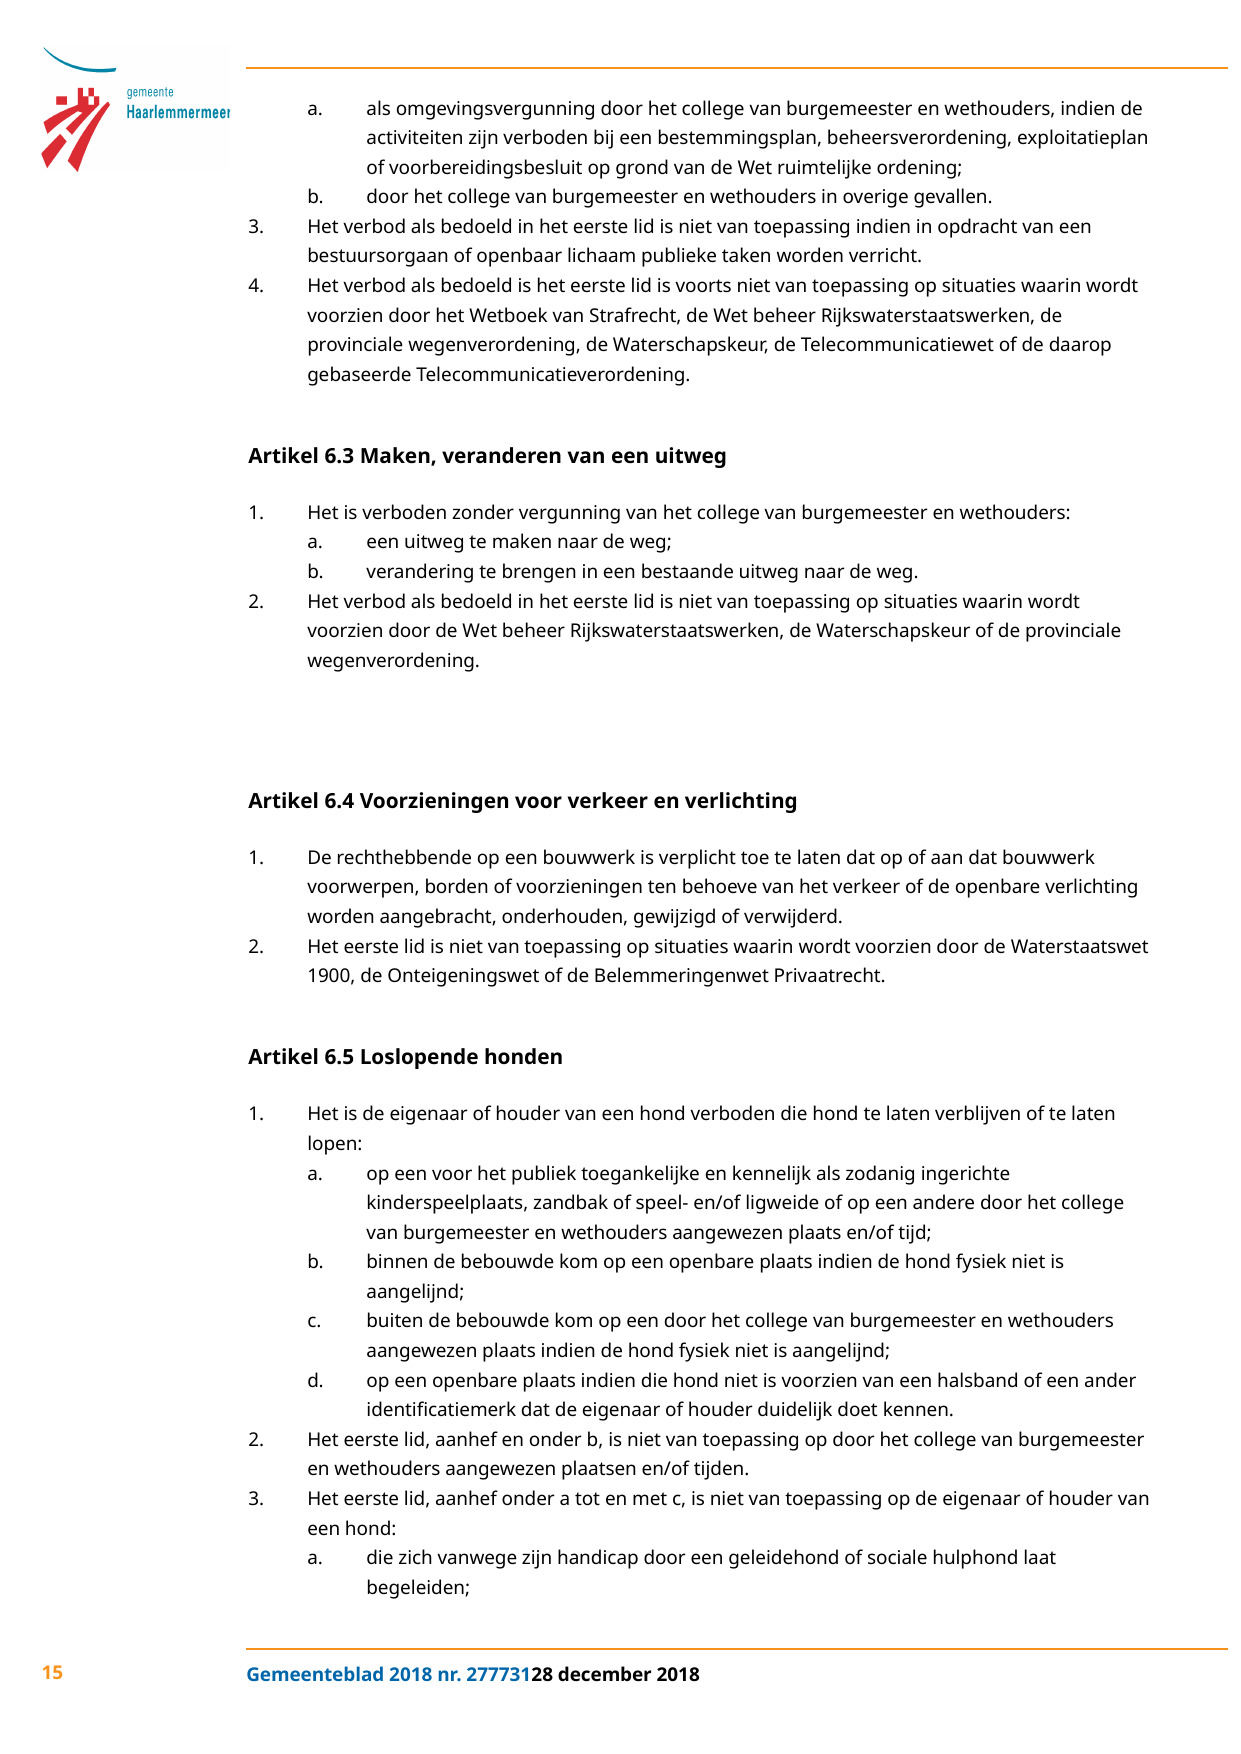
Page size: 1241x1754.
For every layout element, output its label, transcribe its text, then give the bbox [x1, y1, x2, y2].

list een uitweg te maken naar de weg; [307, 529, 1152, 554]
picture [41, 47, 231, 172]
list Het is verboden zonder vergunning van het college van burgemeester en wethouders: [248, 499, 1152, 525]
list Het verbod als bedoeld in het eerste lid is niet van toepassing indien in opdracht van een bestuursorgaan of openbaar lichaam publieke taken worden verricht. [248, 213, 1152, 268]
list Het eerste lid, aanhef en onder b, is niet van toepassing op door het college van burgemeester en wethouders aangewezen plaatsen en/of tijden. [248, 1426, 1152, 1481]
text Artikel 6.5 Loslopende honden [248, 1042, 1152, 1071]
list binnen de bebouwde kom op een openbare plaats indien de hond fysiek niet is aangelijnd; [307, 1248, 1152, 1304]
text Artikel 6.3 Maken, veranderen van een uitweg [248, 441, 1152, 469]
list Het verbod als bedoeld is het eerste lid is voorts niet van toepassing op situaties waarin wordt voorzien door het Wetboek van Strafrecht, de Wet beheer Rijkswaterstaatswerken, de provinciale wegenverordening, de Waterschapskeur, de Telecommunicatiewet of de daarop gebaseerde Telecommunicatieverordening. [248, 272, 1152, 387]
list Het eerste lid, aanhef onder a tot en met c, is niet van toepassing op de eigenaar of houder van een hond: [248, 1485, 1152, 1540]
list Het is de eigenaar of houder van een hond verboden die hond te laten verblijven of te laten lopen: [248, 1101, 1152, 1156]
list als omgevingsvergunning door het college van burgemeester en wethouders, indien de activiteiten zijn verboden bij een bestemmingsplan, beheersverordening, exploitatieplan of voorbereidingsbesluit op grond van de Wet ruimtelijke ordening; [307, 95, 1152, 180]
list Het verbod als bedoeld in het eerste lid is niet van toepassing op situaties waarin wordt voorzien door de Wet beheer Rijkswaterstaatswerken, de Waterschapskeur of de provinciale wegenverordening. [248, 588, 1152, 673]
list op een openbare plaats indien die hond niet is voorzien van een halsband of een ander identificatiemerk dat de eigenaar of houder duidelijk doet kennen. [307, 1367, 1152, 1422]
list De rechthebbende op een bouwwerk is verplicht toe te laten dat op of aan dat bouwwerk voorwerpen, borden of voorzieningen ten behoeve van het verkeer of de openbare verlichting worden aangebracht, onderhouden, gewijzigd of verwijderd. [248, 844, 1152, 929]
list op een voor het publiek toegankelijke en kennelijk als zodanig ingerichte kinderspeelplaats, zandbak of speel- en/of ligweide of op een andere door het college van burgemeester en wethouders aangewezen plaats en/of tijd; [307, 1160, 1152, 1244]
list Het eerste lid is niet van toepassing op situaties waarin wordt voorzien door de Waterstaatswet 1900, de Onteigeningswet of de Belemmeringenwet Privaatrecht. [248, 933, 1152, 988]
list door het college van burgemeester en wethouders in overige gevallen. [307, 183, 1152, 209]
text Artikel 6.4 Voorzieningen voor verkeer en verlichting [248, 786, 1152, 814]
list buiten de bebouwde kom op een door het college van burgemeester en wethouders aangewezen plaats indien de hond fysiek niet is aangelijnd; [307, 1308, 1152, 1363]
list die zich vanwege zijn handicap door een geleidehond of sociale hulphond laat begeleiden; [307, 1544, 1152, 1599]
list verandering te brengen in een bestaande uitweg naar de weg. [307, 558, 1152, 584]
